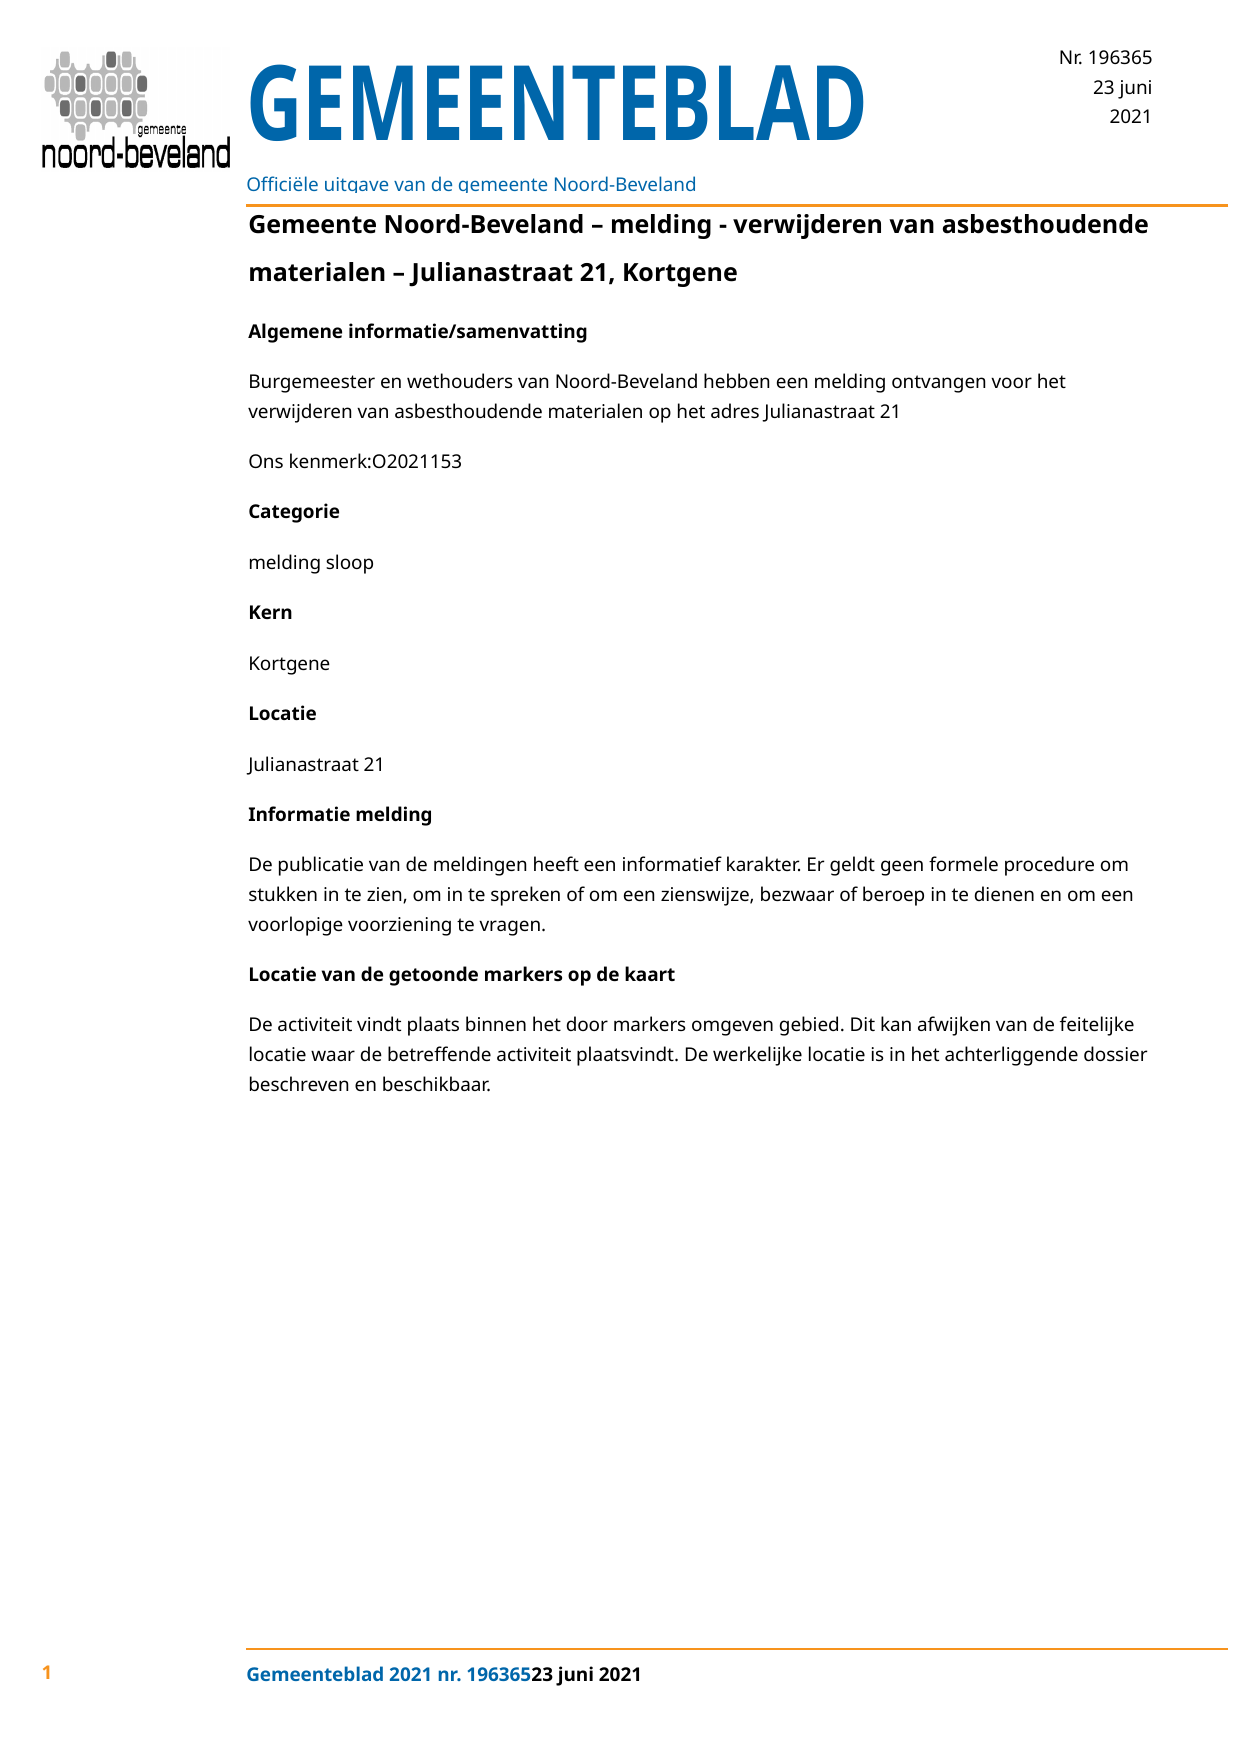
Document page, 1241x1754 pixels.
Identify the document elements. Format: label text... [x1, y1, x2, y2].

text Categorie [248, 499, 1152, 524]
text Ons kenmerk:O2021153 [248, 448, 1152, 474]
text Julianastraat 21 [248, 751, 1152, 777]
text Algemene informatie/samenvatting [248, 318, 1152, 344]
text De publicatie van de meldingen heeft een informatief karakter. Er geldt geen formele procedure om stukken in te zien, om in te spreken of om een zienswijze, bezwaar of beroep in te dienen en om een voorlopige voorziening te vragen. [248, 852, 1152, 937]
text Kern [248, 599, 1152, 625]
text Kortgene [248, 650, 1152, 676]
text Locatie van de getoonde markers op de kaart [248, 961, 1152, 987]
text De activiteit vindt plaats binnen het door markers omgeven gebied. Dit kan afwijken van de feitelijke locatie waar de betreffende activiteit plaatsvindt. De werkelijke locatie is in het achterliggende dossier beschreven en beschikbaar. [248, 1012, 1152, 1097]
text Gemeente Noord-Beveland – melding - verwijderen van asbesthoudende materialen – Julianastraat 21, Kortgene [248, 207, 1152, 288]
text melding sloop [248, 549, 1152, 575]
text Informatie melding [248, 801, 1152, 827]
text Burgemeester en wethouders van Noord-Beveland hebben een melding ontvangen voor het verwijderen van asbesthoudende materialen op het adres Julianastraat 21 [248, 368, 1152, 424]
text Locatie [248, 700, 1152, 726]
picture [41, 47, 231, 172]
